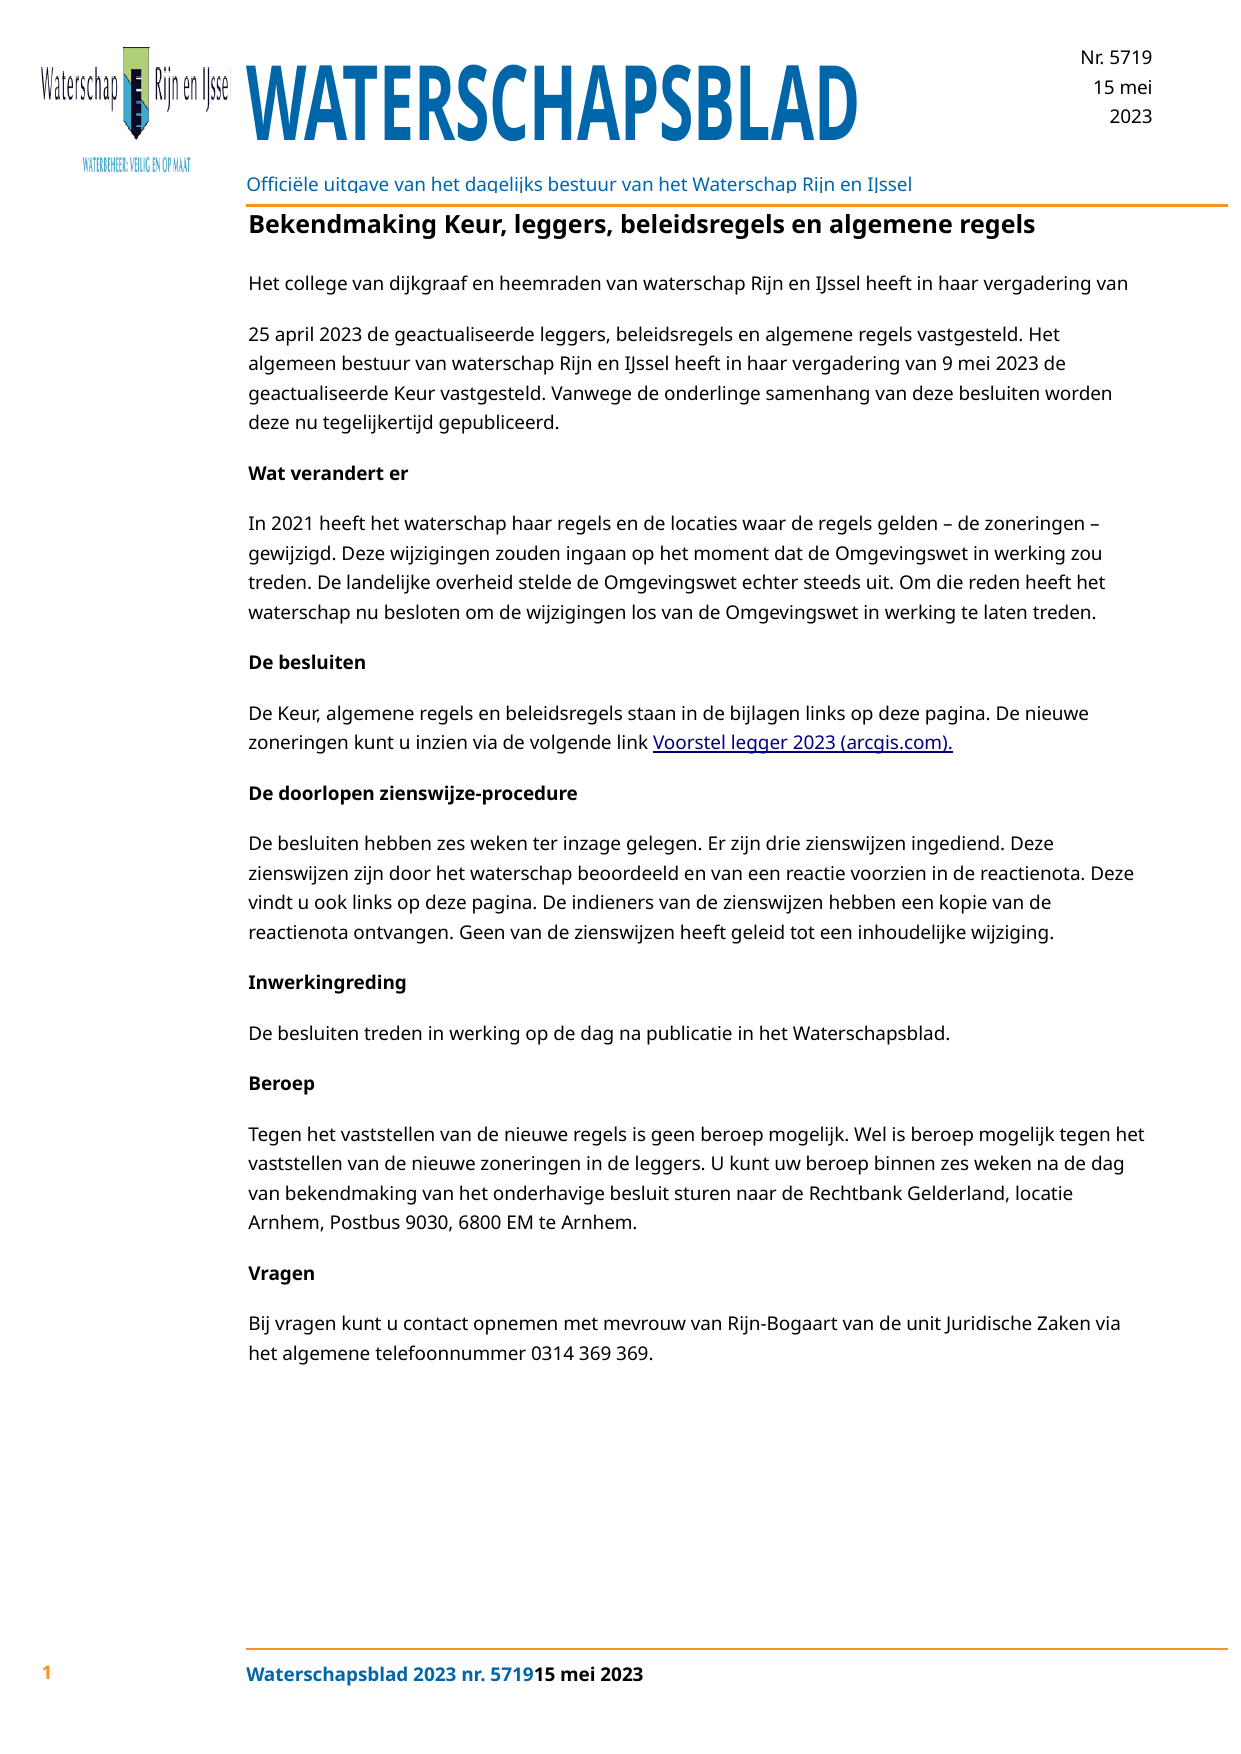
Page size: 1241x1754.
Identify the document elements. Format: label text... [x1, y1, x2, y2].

text Inwerkingreding [248, 969, 1152, 995]
text Vragen [248, 1260, 1152, 1286]
text Tegen het vaststellen van de nieuwe regels is geen beroep mogelijk. Wel is beroep mogelijk tegen het vaststellen van de nieuwe zoneringen in de leggers. U kunt uw beroep binnen zes weken na de dag van bekendmaking van het onderhavige besluit sturen naar de Rechtbank Gelderland, locatie Arnhem, Postbus 9030, 6800 EM te Arnhem. [248, 1121, 1152, 1235]
text Wat verandert er [248, 460, 1152, 486]
text Beroep [248, 1070, 1152, 1096]
text De doorlopen zienswijze-procedure [248, 780, 1152, 806]
text De Keur, algemene regels en beleidsregels staan in de bijlagen links op deze pagina. De nieuwe zoneringen kunt u inzien via de volgende link Voorstel legger 2023 (arcgis.com). [248, 700, 1152, 755]
text Bekendmaking Keur, leggers, beleidsregels en algemene regels [248, 207, 1152, 241]
text Bij vragen kunt u contact opnemen met mevrouw van Rijn-Bogaart van de unit Juridische Zaken via het algemene telefoonnummer 0314 369 369. [248, 1310, 1152, 1366]
picture [41, 47, 231, 172]
text De besluiten [248, 649, 1152, 675]
text Het college van dijkgraaf en heemraden van waterschap Rijn en IJssel heeft in haar vergadering van [248, 270, 1152, 296]
text 25 april 2023 de geactualiseerde leggers, beleidsregels en algemene regels vastgesteld. Het algemeen bestuur van waterschap Rijn en IJssel heeft in haar vergadering van 9 mei 2023 de geactualiseerde Keur vastgesteld. Vanwege de onderlinge samenhang van deze besluiten worden deze nu tegelijkertijd gepubliceerd. [248, 321, 1152, 435]
text De besluiten hebben zes weken ter inzage gelegen. Er zijn drie zienswijzen ingediend. Deze zienswijzen zijn door het waterschap beoordeeld en van een reactie voorzien in de reactienota. Deze vindt u ook links op deze pagina. De indieners van de zienswijzen hebben een kopie van de reactienota ontvangen. Geen van de zienswijzen heeft geleid tot een inhoudelijke wijziging. [248, 830, 1152, 945]
text In 2021 heeft het waterschap haar regels en de locaties waar de regels gelden – de zoneringen – gewijzigd. Deze wijzigingen zouden ingaan op het moment dat de Omgevingswet in werking zou treden. De landelijke overheid stelde de Omgevingswet echter steeds uit. Om die reden heeft het waterschap nu besloten om de wijzigingen los van de Omgevingswet in werking te laten treden. [248, 510, 1152, 625]
text De besluiten treden in werking op de dag na publicatie in het Waterschapsblad. [248, 1020, 1152, 1046]
